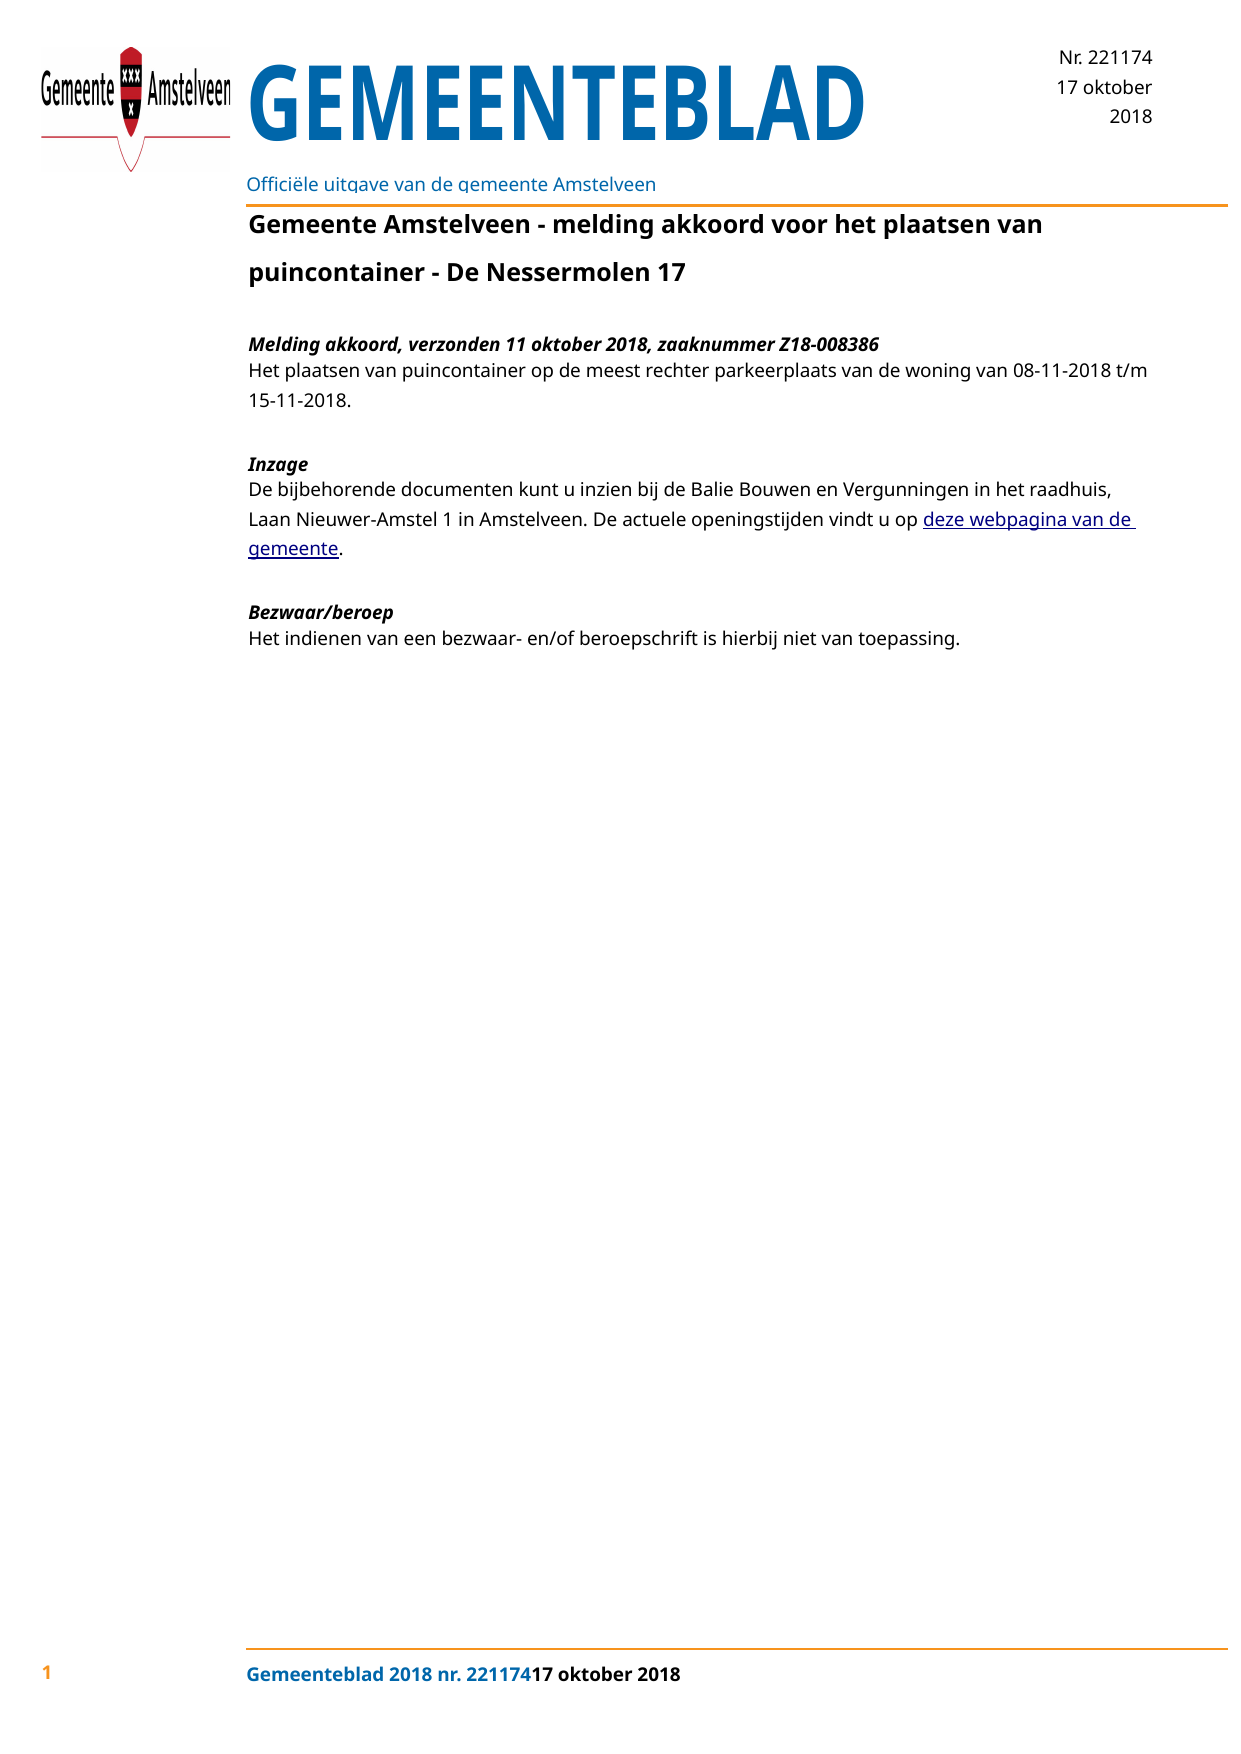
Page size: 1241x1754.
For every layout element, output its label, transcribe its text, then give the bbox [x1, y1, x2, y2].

text Melding akkoord, verzonden 11 oktober 2018, zaaknummer Z18-008386 [248, 331, 1152, 357]
text Het plaatsen van puincontainer op de meest rechter parkeerplaats van de woning van 08-11-2018 t/m 15-11-2018. [248, 357, 1152, 412]
picture [41, 47, 231, 172]
text De bijbehorende documenten kunt u inzien bij de Balie Bouwen en Vergunningen in het raadhuis, Laan Nieuwer-Amstel 1 in Amstelveen. De actuele openingstijden vindt u op deze webpagina van de gemeente. [248, 476, 1152, 561]
text Het indienen van een bezwaar- en/of beroepschrift is hierbij niet van toepassing. [248, 625, 1152, 651]
text Inzage [248, 451, 1152, 476]
text Gemeente Amstelveen - melding akkoord voor het plaatsen van puincontainer - De Nessermolen 17 [248, 207, 1152, 288]
text Bezwaar/beroep [248, 599, 1152, 625]
